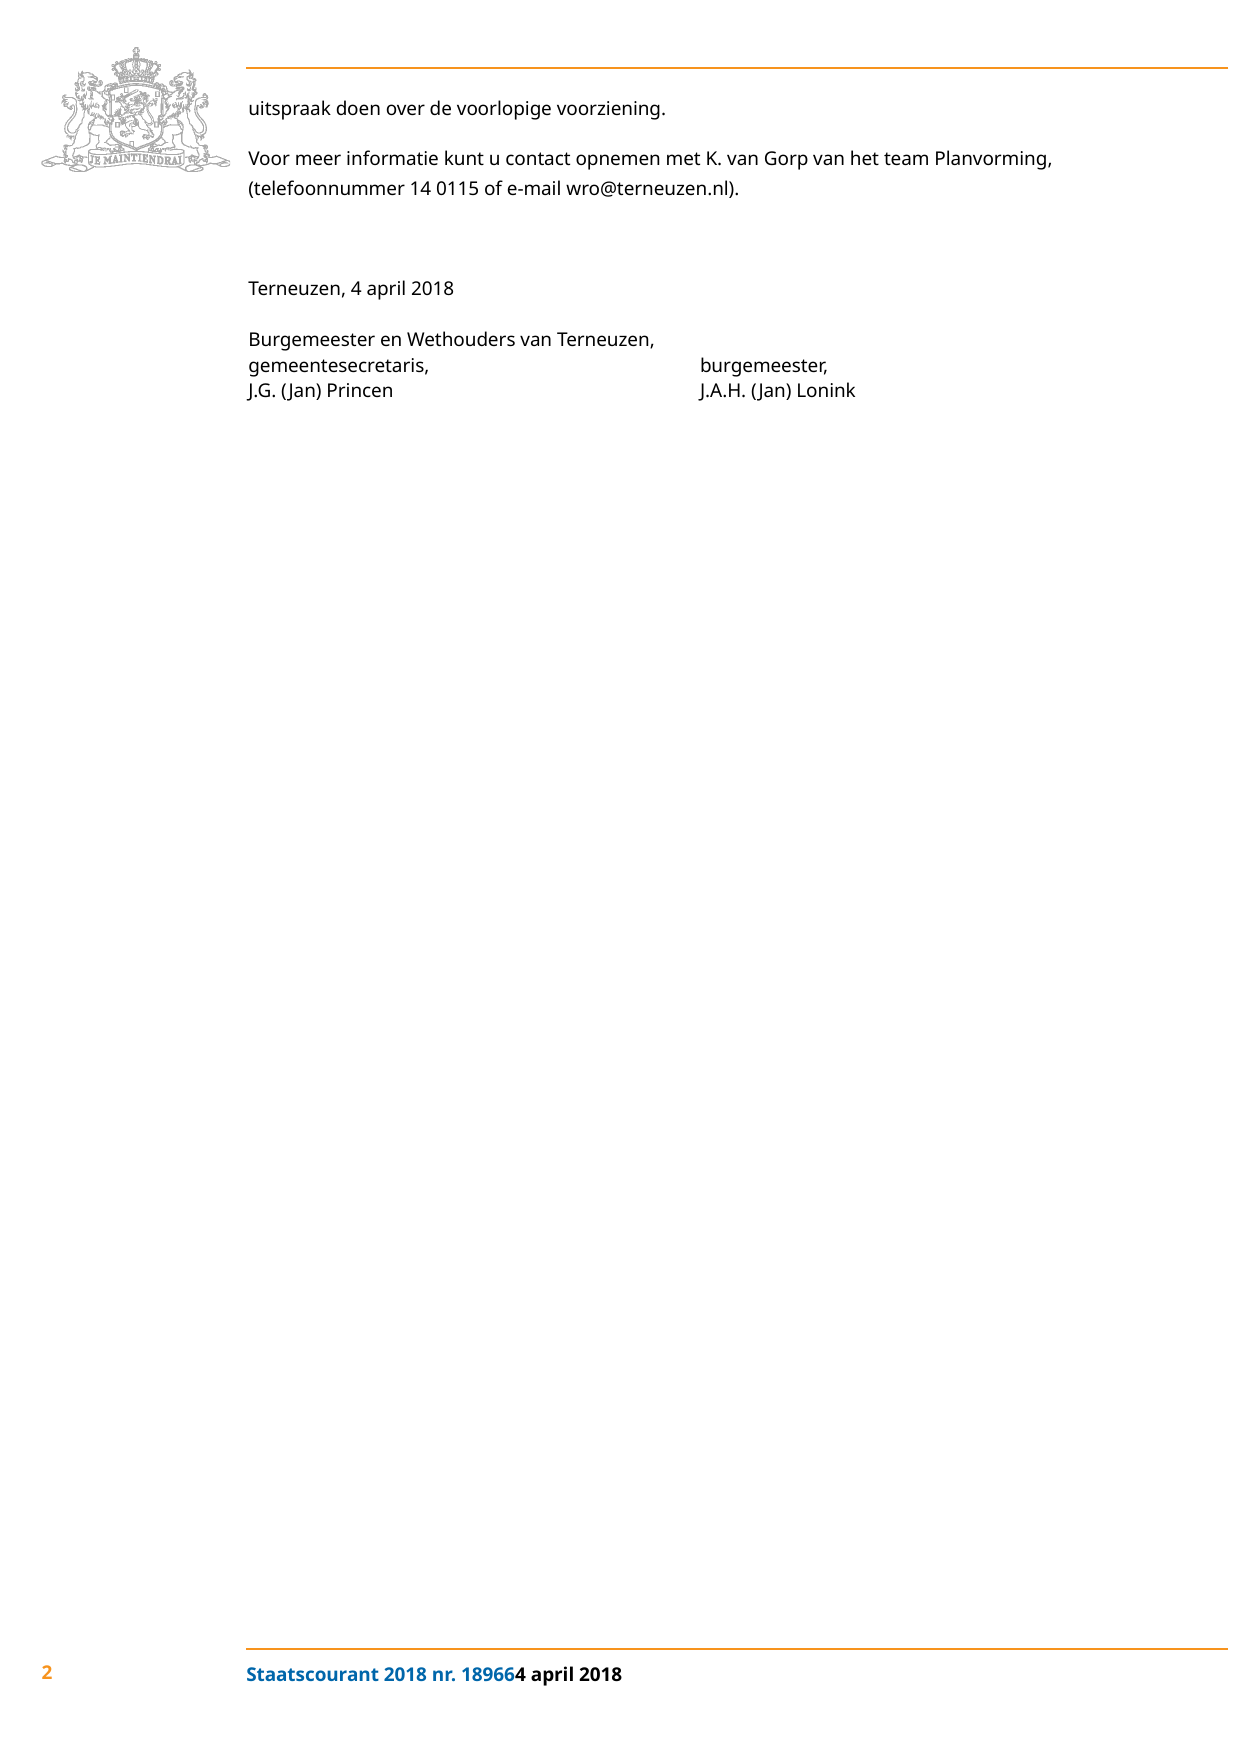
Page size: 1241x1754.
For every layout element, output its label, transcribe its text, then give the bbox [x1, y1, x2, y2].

text Terneuzen, 4 april 2018 [248, 276, 1152, 301]
text uitspraak doen over de voorlopige voorziening. [248, 95, 1152, 121]
table_cell gemeentesecretaris, [248, 352, 700, 378]
picture [41, 47, 231, 172]
table_cell J.G. (Jan) Princen [248, 378, 700, 403]
table_cell burgemeester, [700, 352, 1152, 378]
table_cell J.A.H. (Jan) Lonink [700, 378, 1152, 403]
table_header Burgemeester en Wethouders van Terneuzen, [248, 326, 1152, 352]
text Voor meer informatie kunt u contact opnemen met K. van Gorp van het team Planvorming, (telefoonnummer 14 0115 of e-mail wro@terneuzen.nl). [248, 145, 1152, 201]
